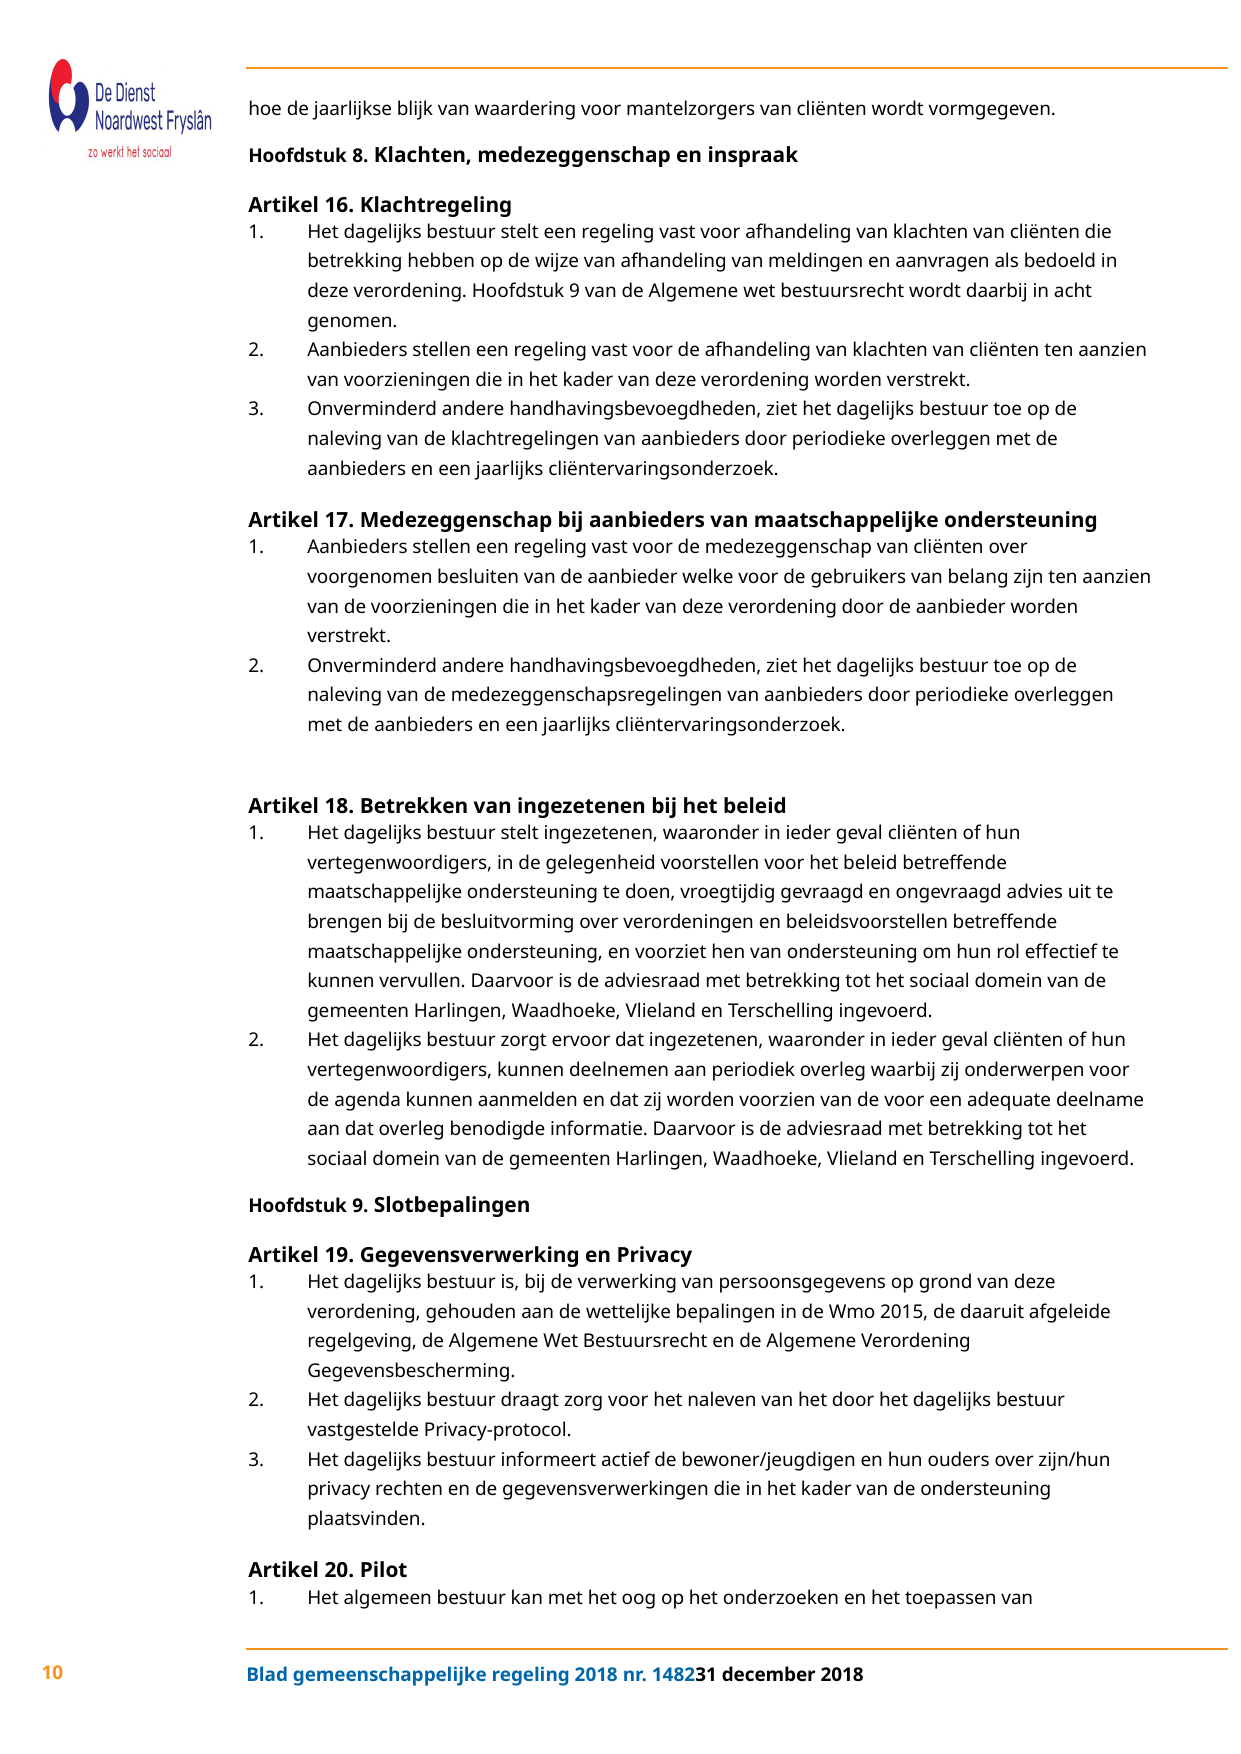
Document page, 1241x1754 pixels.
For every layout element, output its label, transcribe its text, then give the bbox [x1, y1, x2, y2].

list Het dagelijks bestuur informeert actief de bewoner/jeugdigen en hun ouders over zijn/hun privacy rechten en de gegevensverwerkingen die in het kader van de ondersteuning plaatsvinden. [248, 1446, 1152, 1531]
picture [41, 47, 231, 172]
text Artikel 20. Pilot [248, 1555, 1152, 1584]
text Artikel 19. Gegevensverwerking en Privacy [248, 1240, 1152, 1268]
list Het dagelijks bestuur is, bij de verwerking van persoonsgegevens op grond van deze verordening, gehouden aan de wettelijke bepalingen in de Wmo 2015, de daaruit afgeleide regelgeving, de Algemene Wet Bestuursrecht en de Algemene Verordening Gegevensbescherming. [248, 1268, 1152, 1383]
text Artikel 18. Betrekken van ingezetenen bij het beleid [248, 791, 1152, 819]
list Het algemeen bestuur kan met het oog op het onderzoeken en het toepassen van [248, 1584, 1152, 1609]
list Onverminderd andere handhavingsbevoegdheden, ziet het dagelijks bestuur toe op de naleving van de klachtregelingen van aanbieders door periodieke overleggen met de aanbieders en een jaarlijks cliëntervaringsonderzoek. [248, 396, 1152, 481]
text Artikel 16. Klachtregeling [248, 190, 1152, 218]
text Hoofdstuk 8. Klachten, medezeggenschap en inspraak [248, 140, 1152, 169]
list Het dagelijks bestuur draagt zorg voor het naleven van het door het dagelijks bestuur vastgestelde Privacy-protocol. [248, 1387, 1152, 1442]
text Hoofdstuk 9. Slotbepalingen [248, 1191, 1152, 1219]
list Het dagelijks bestuur stelt een regeling vast voor afhandeling van klachten van cliënten die betrekking hebben op de wijze van afhandeling van meldingen en aanvragen als bedoeld in deze verordening. Hoofdstuk 9 van de Algemene wet bestuursrecht wordt daarbij in acht genomen. [248, 218, 1152, 333]
list Aanbieders stellen een regeling vast voor de medezeggenschap van cliënten over voorgenomen besluiten van de aanbieder welke voor de gebruikers van belang zijn ten aanzien van de voorzieningen die in het kader van deze verordening door de aanbieder worden verstrekt. [248, 534, 1152, 648]
text Artikel 17. Medezeggenschap bij aanbieders van maatschappelijke ondersteuning [248, 505, 1152, 534]
list Onverminderd andere handhavingsbevoegdheden, ziet het dagelijks bestuur toe op de naleving van de medezeggenschapsregelingen van aanbieders door periodieke overleggen met de aanbieders en een jaarlijks cliëntervaringsonderzoek. [248, 652, 1152, 737]
text hoe de jaarlijkse blijk van waardering voor mantelzorgers van cliënten wordt vormgegeven. [248, 95, 1152, 121]
list Aanbieders stellen een regeling vast voor de afhandeling van klachten van cliënten ten aanzien van voorzieningen die in het kader van deze verordening worden verstrekt. [248, 336, 1152, 392]
list Het dagelijks bestuur zorgt ervoor dat ingezetenen, waaronder in ieder geval cliënten of hun vertegenwoordigers, kunnen deelnemen aan periodiek overleg waarbij zij onderwerpen voor de agenda kunnen aanmelden en dat zij worden voorzien van de voor een adequate deelname aan dat overleg benodigde informatie. Daarvoor is de adviesraad met betrekking tot het sociaal domein van de gemeenten Harlingen, Waadhoeke, Vlieland en Terschelling ingevoerd. [248, 1027, 1152, 1171]
list Het dagelijks bestuur stelt ingezetenen, waaronder in ieder geval cliënten of hun vertegenwoordigers, in de gelegenheid voorstellen voor het beleid betreffende maatschappelijke ondersteuning te doen, vroegtijdig gevraagd en ongevraagd advies uit te brengen bij de besluitvorming over verordeningen en beleidsvoorstellen betreffende maatschappelijke ondersteuning, en voorziet hen van ondersteuning om hun rol effectief te kunnen vervullen. Daarvoor is de adviesraad met betrekking tot het sociaal domein van de gemeenten Harlingen, Waadhoeke, Vlieland en Terschelling ingevoerd. [248, 819, 1152, 1023]
